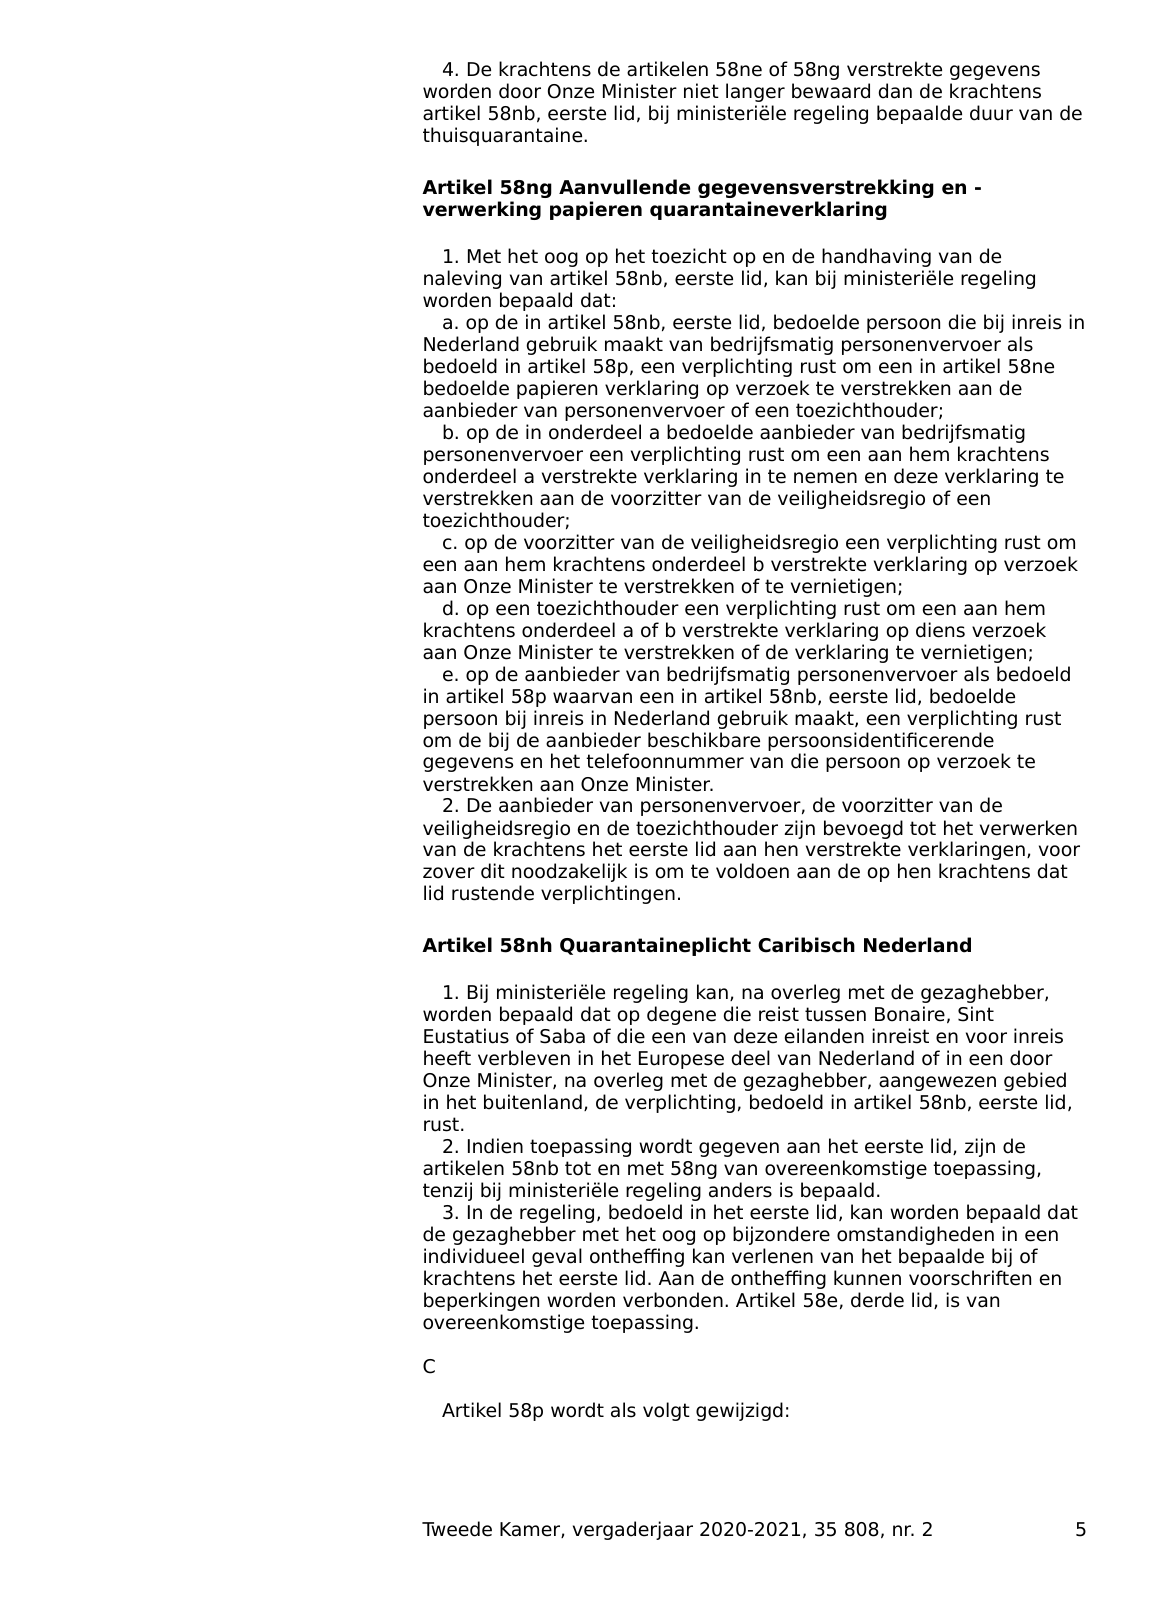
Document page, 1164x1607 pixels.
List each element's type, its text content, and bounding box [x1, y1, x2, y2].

text 2. Indien toepassing wordt gegeven aan het eerste lid, zijn de artikelen 58nb tot en met 58ng van overeenkomstige toepassing, tenzij bij ministeriële regeling anders is bepaald. [422, 1136, 1087, 1202]
text b. op de in onderdeel a bedoelde aanbieder van bedrijfsmatig personenvervoer een verplichting rust om een aan hem krachtens onderdeel a verstrekte verklaring in te nemen en deze verklaring te verstrekken aan de voorzitter van de veiligheidsregio of een toezichthouder; [422, 422, 1087, 532]
text d. op een toezichthouder een verplichting rust om een aan hem krachtens onderdeel a of b verstrekte verklaring op diens verzoek aan Onze Minister te verstrekken of de verklaring te vernietigen; [422, 598, 1087, 663]
text C [422, 1356, 1087, 1378]
text c. op de voorzitter van de veiligheidsregio een verplichting rust om een aan hem krachtens onderdeel b verstrekte verklaring op verzoek aan Onze Minister te verstrekken of te vernietigen; [422, 532, 1087, 598]
text 1. Met het oog op het toezicht op en de handhaving van de naleving van artikel 58nb, eerste lid, kan bij ministeriële regeling worden bepaald dat: [422, 246, 1087, 312]
subtitle Artikel 58ng Aanvullende gegevensverstrekking en -verwerking papieren quarantaineverklaring [422, 177, 1087, 221]
text e. op de aanbieder van bedrijfsmatig personenvervoer als bedoeld in artikel 58p waarvan een in artikel 58nb, eerste lid, bedoelde persoon bij inreis in Nederland gebruik maakt, een verplichting rust om de bij de aanbieder beschikbare persoonsidentificerende gegevens en het telefoonnummer van die persoon op verzoek te verstrekken aan Onze Minister. [422, 663, 1087, 795]
text Artikel 58p wordt als volgt gewijzigd: [422, 1400, 1087, 1422]
text 4. De krachtens de artikelen 58ne of 58ng verstrekte gegevens worden door Onze Minister niet langer bewaard dan de krachtens artikel 58nb, eerste lid, bij ministeriële regeling bepaalde duur van de thuisquarantaine. [422, 59, 1087, 147]
text 1. Bij ministeriële regeling kan, na overleg met de gezaghebber, worden bepaald dat op degene die reist tussen Bonaire, Sint Eustatius of Saba of die een van deze eilanden inreist en voor inreis heeft verbleven in het Europese deel van Nederland of in een door Onze Minister, na overleg met de gezaghebber, aangewezen gebied in het buitenland, de verplichting, bedoeld in artikel 58nb, eerste lid, rust. [422, 982, 1087, 1136]
text a. op de in artikel 58nb, eerste lid, bedoelde persoon die bij inreis in Nederland gebruik maakt van bedrijfsmatig personenvervoer als bedoeld in artikel 58p, een verplichting rust om een in artikel 58ne bedoelde papieren verklaring op verzoek te verstrekken aan de aanbieder van personenvervoer of een toezichthouder; [422, 312, 1087, 422]
text 3. In de regeling, bedoeld in het eerste lid, kan worden bepaald dat de gezaghebber met het oog op bijzondere omstandigheden in een individueel geval ontheffing kan verlenen van het bepaalde bij of krachtens het eerste lid. Aan de ontheffing kunnen voorschriften en beperkingen worden verbonden. Artikel 58e, derde lid, is van overeenkomstige toepassing. [422, 1202, 1087, 1334]
text 2. De aanbieder van personenvervoer, de voorzitter van de veiligheidsregio en de toezichthouder zijn bevoegd tot het verwerken van de krachtens het eerste lid aan hen verstrekte verklaringen, voor zover dit noodzakelijk is om te voldoen aan de op hen krachtens dat lid rustende verplichtingen. [422, 795, 1087, 905]
subtitle Artikel 58nh Quarantaineplicht Caribisch Nederland [422, 935, 1087, 957]
